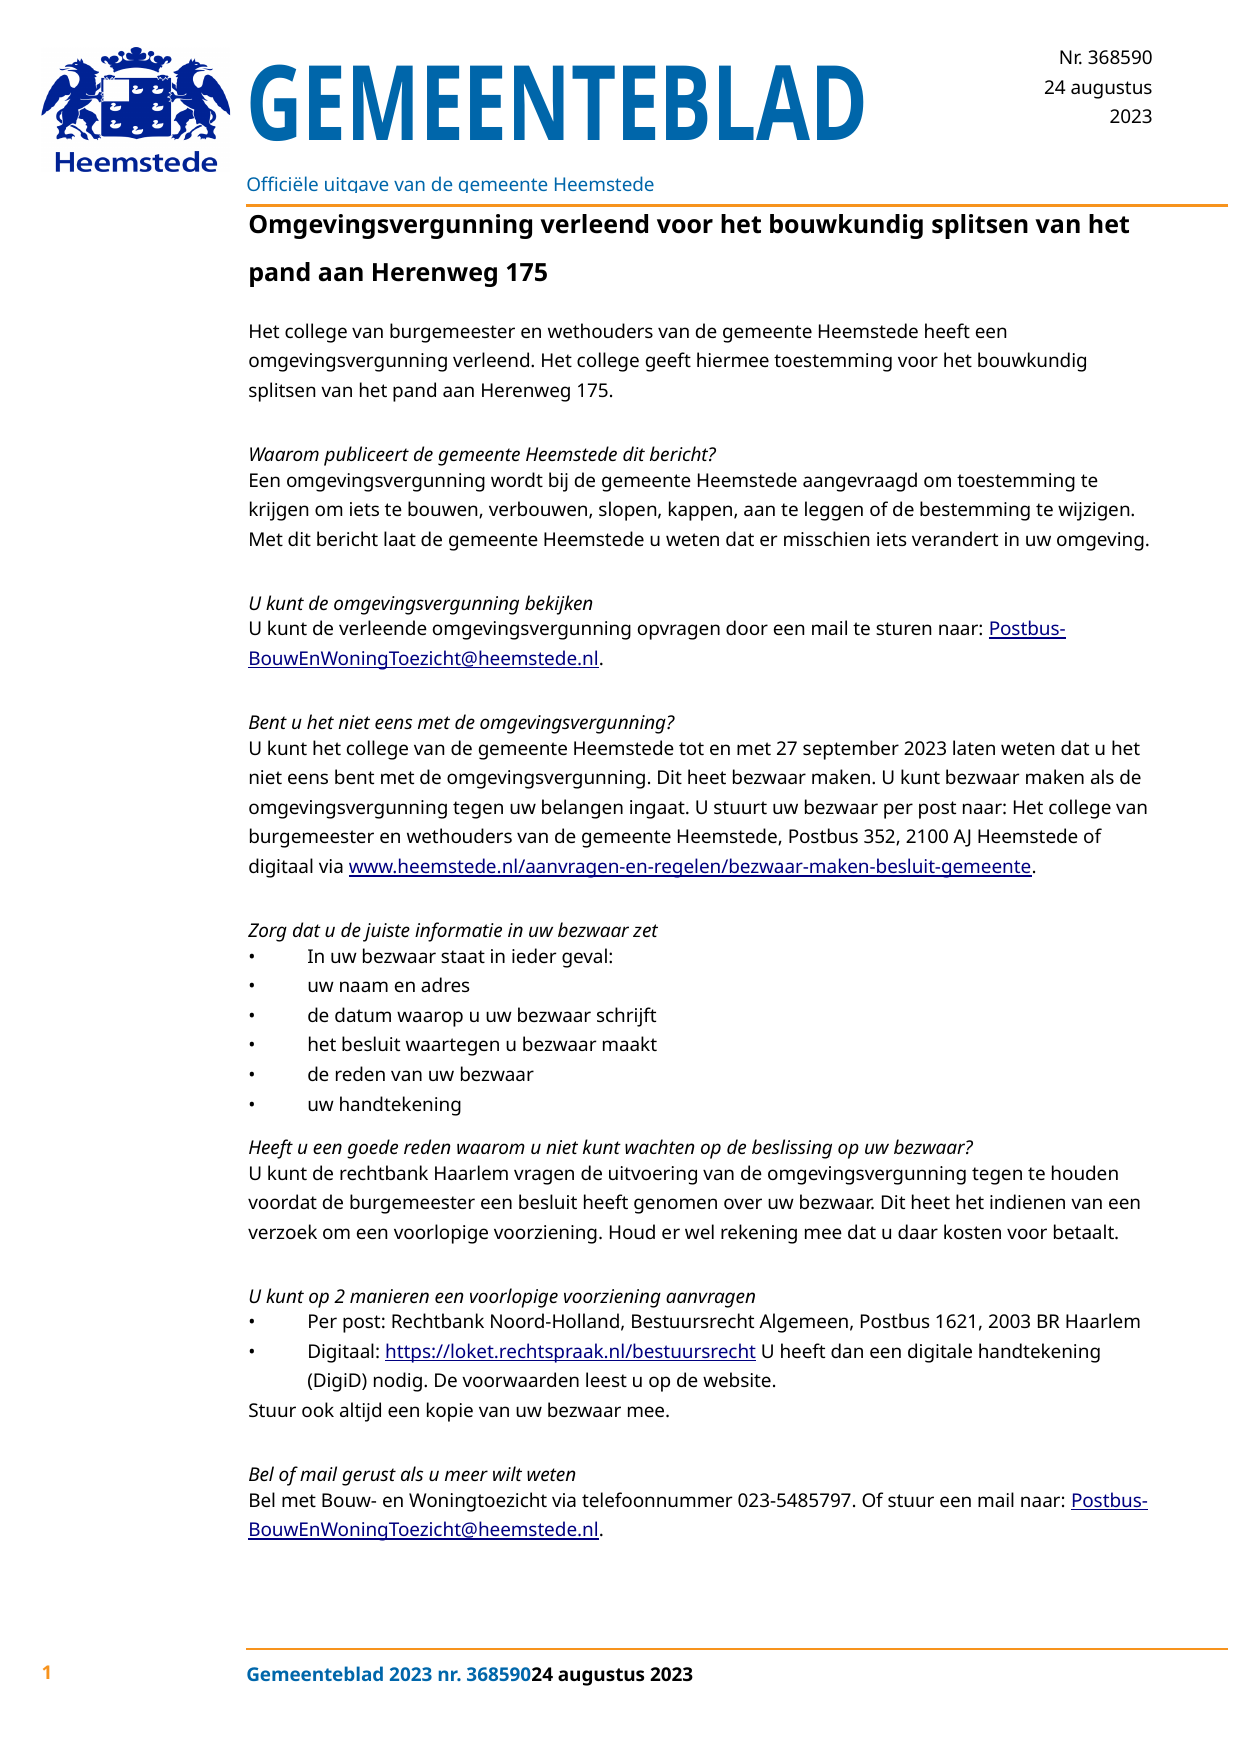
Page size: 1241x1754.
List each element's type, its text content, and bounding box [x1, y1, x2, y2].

text Heeft u een goede reden waarom u niet kunt wachten op de beslissing op uw bezwaar? [248, 1134, 1152, 1160]
text Een omgevingsvergunning wordt bij de gemeente Heemstede aangevraagd om toestemming te krijgen om iets te bouwen, verbouwen, slopen, kappen, aan te leggen of de bestemming te wijzigen. Met dit bericht laat de gemeente Heemstede u weten dat er misschien iets verandert in uw omgeving. [248, 467, 1152, 552]
text Bent u het niet eens met de omgevingsvergunning? [248, 709, 1152, 735]
text U kunt op 2 manieren een voorlopige voorziening aanvragen [248, 1283, 1152, 1308]
text U kunt het college van de gemeente Heemstede tot en met 27 september 2023 laten weten dat u het niet eens bent met de omgevingsvergunning. Dit heet bezwaar maken. U kunt bezwaar maken als de omgevingsvergunning tegen uw belangen ingaat. U stuurt uw bezwaar per post naar: Het college van burgemeester en wethouders van de gemeente Heemstede, Postbus 352, 2100 AJ Heemstede of digitaal via www.heemstede.nl/aanvragen-en-regelen/bezwaar-maken-besluit-gemeente. [248, 735, 1152, 879]
text Bel met Bouw- en Woningtoezicht via telefoonnummer 023-5485797. Of stuur een mail naar: Postbus-BouwEnWoningToezicht@heemstede.nl. [248, 1487, 1152, 1542]
list uw naam en adres [248, 972, 1152, 998]
list de datum waarop u uw bezwaar schrijft [248, 1002, 1152, 1028]
text U kunt de omgevingsvergunning bekijken [248, 590, 1152, 616]
text U kunt de rechtbank Haarlem vragen de uitvoering van de omgevingsvergunning tegen te houden voordat de burgemeester een besluit heeft genomen over uw bezwaar. Dit heet het indienen van een verzoek om een voorlopige voorziening. Houd er wel rekening mee dat u daar kosten voor betaalt. [248, 1160, 1152, 1244]
list Digitaal: https://loket.rechtspraak.nl/bestuursrecht U heeft dan een digitale handtekening (DigiD) nodig. De voorwaarden leest u op de website. [248, 1338, 1152, 1393]
text Omgevingsvergunning verleend voor het bouwkundig splitsen van het pand aan Herenweg 175 [248, 207, 1152, 288]
text Zorg dat u de juiste informatie in uw bezwaar zet [248, 917, 1152, 943]
text Bel of mail gerust als u meer wilt weten [248, 1461, 1152, 1487]
list uw handtekening [248, 1091, 1152, 1117]
list de reden van uw bezwaar [248, 1061, 1152, 1087]
list het besluit waartegen u bezwaar maakt [248, 1032, 1152, 1057]
list In uw bezwaar staat in ieder geval: [248, 943, 1152, 969]
text U kunt de verleende omgevingsvergunning opvragen door een mail te sturen naar: Postbus-BouwEnWoningToezicht@heemstede.nl. [248, 616, 1152, 671]
text Stuur ook altijd een kopie van uw bezwaar mee. [248, 1397, 1152, 1423]
picture [41, 47, 231, 172]
text Waarom publiceert de gemeente Heemstede dit bericht? [248, 441, 1152, 467]
list Per post: Rechtbank Noord-Holland, Bestuursrecht Algemeen, Postbus 1621, 2003 BR Haarlem [248, 1308, 1152, 1334]
text Het college van burgemeester en wethouders van de gemeente Heemstede heeft een omgevingsvergunning verleend. Het college geeft hiermee toestemming voor het bouwkundig splitsen van het pand aan Herenweg 175. [248, 318, 1152, 403]
